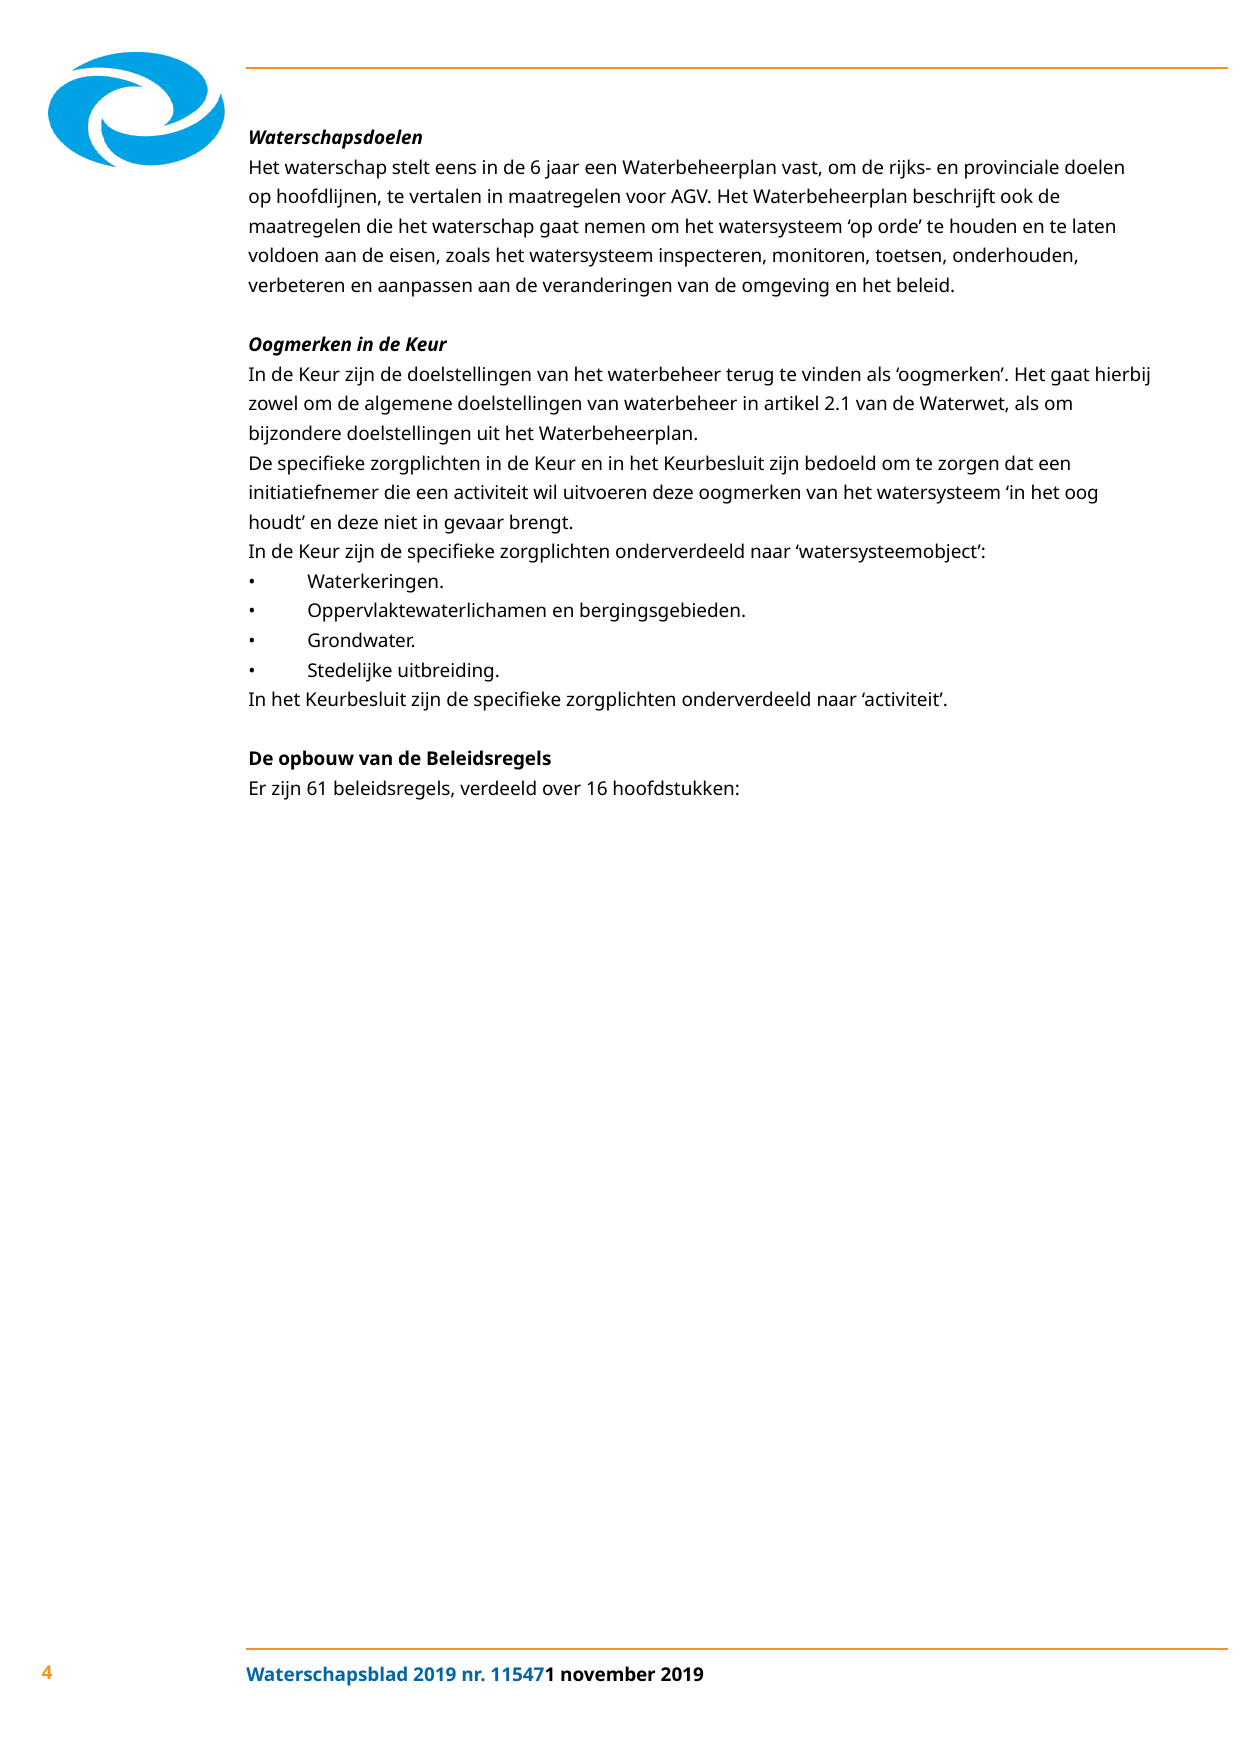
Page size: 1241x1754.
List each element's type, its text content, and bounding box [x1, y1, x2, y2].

text In het Keurbesluit zijn de specifieke zorgplichten onderverdeeld naar ‘activiteit’. [248, 686, 1152, 712]
picture [41, 47, 231, 172]
text Er zijn 61 beleidsregels, verdeeld over 16 hoofdstukken: [248, 775, 1152, 801]
text Waterschapsdoelen [248, 124, 1152, 150]
list Stedelijke uitbreiding. [248, 657, 1152, 683]
list Waterkeringen. [248, 568, 1152, 594]
list Oppervlaktewaterlichamen en bergingsgebieden. [248, 598, 1152, 623]
text De opbouw van de Beleidsregels [248, 746, 1152, 771]
text Het waterschap stelt eens in de 6 jaar een Waterbeheerplan vast, om de rijks- en provinciale doelen op hoofdlijnen, te vertalen in maatregelen voor AGV. Het Waterbeheerplan beschrijft ook de maatregelen die het waterschap gaat nemen om het watersysteem ‘op orde’ te houden en te laten voldoen aan de eisen, zoals het watersysteem inspecteren, monitoren, toetsen, onderhouden, verbeteren en aanpassen aan de veranderingen van de omgeving en het beleid. [248, 154, 1152, 298]
text De specifieke zorgplichten in de Keur en in het Keurbesluit zijn bedoeld om te zorgen dat een initiatiefnemer die een activiteit wil uitvoeren deze oogmerken van het watersysteem ‘in het oog houdt’ en deze niet in gevaar brengt. [248, 450, 1152, 535]
text Oogmerken in de Keur [248, 331, 1152, 357]
text In de Keur zijn de doelstellingen van het waterbeheer terug te vinden als ‘oogmerken’. Het gaat hierbij zowel om de algemene doelstellingen van waterbeheer in artikel 2.1 van de Waterwet, als om bijzondere doelstellingen uit het Waterbeheerplan. [248, 361, 1152, 446]
list Grondwater. [248, 627, 1152, 653]
text In de Keur zijn de specifieke zorgplichten onderverdeeld naar ‘watersysteemobject’: [248, 538, 1152, 564]
